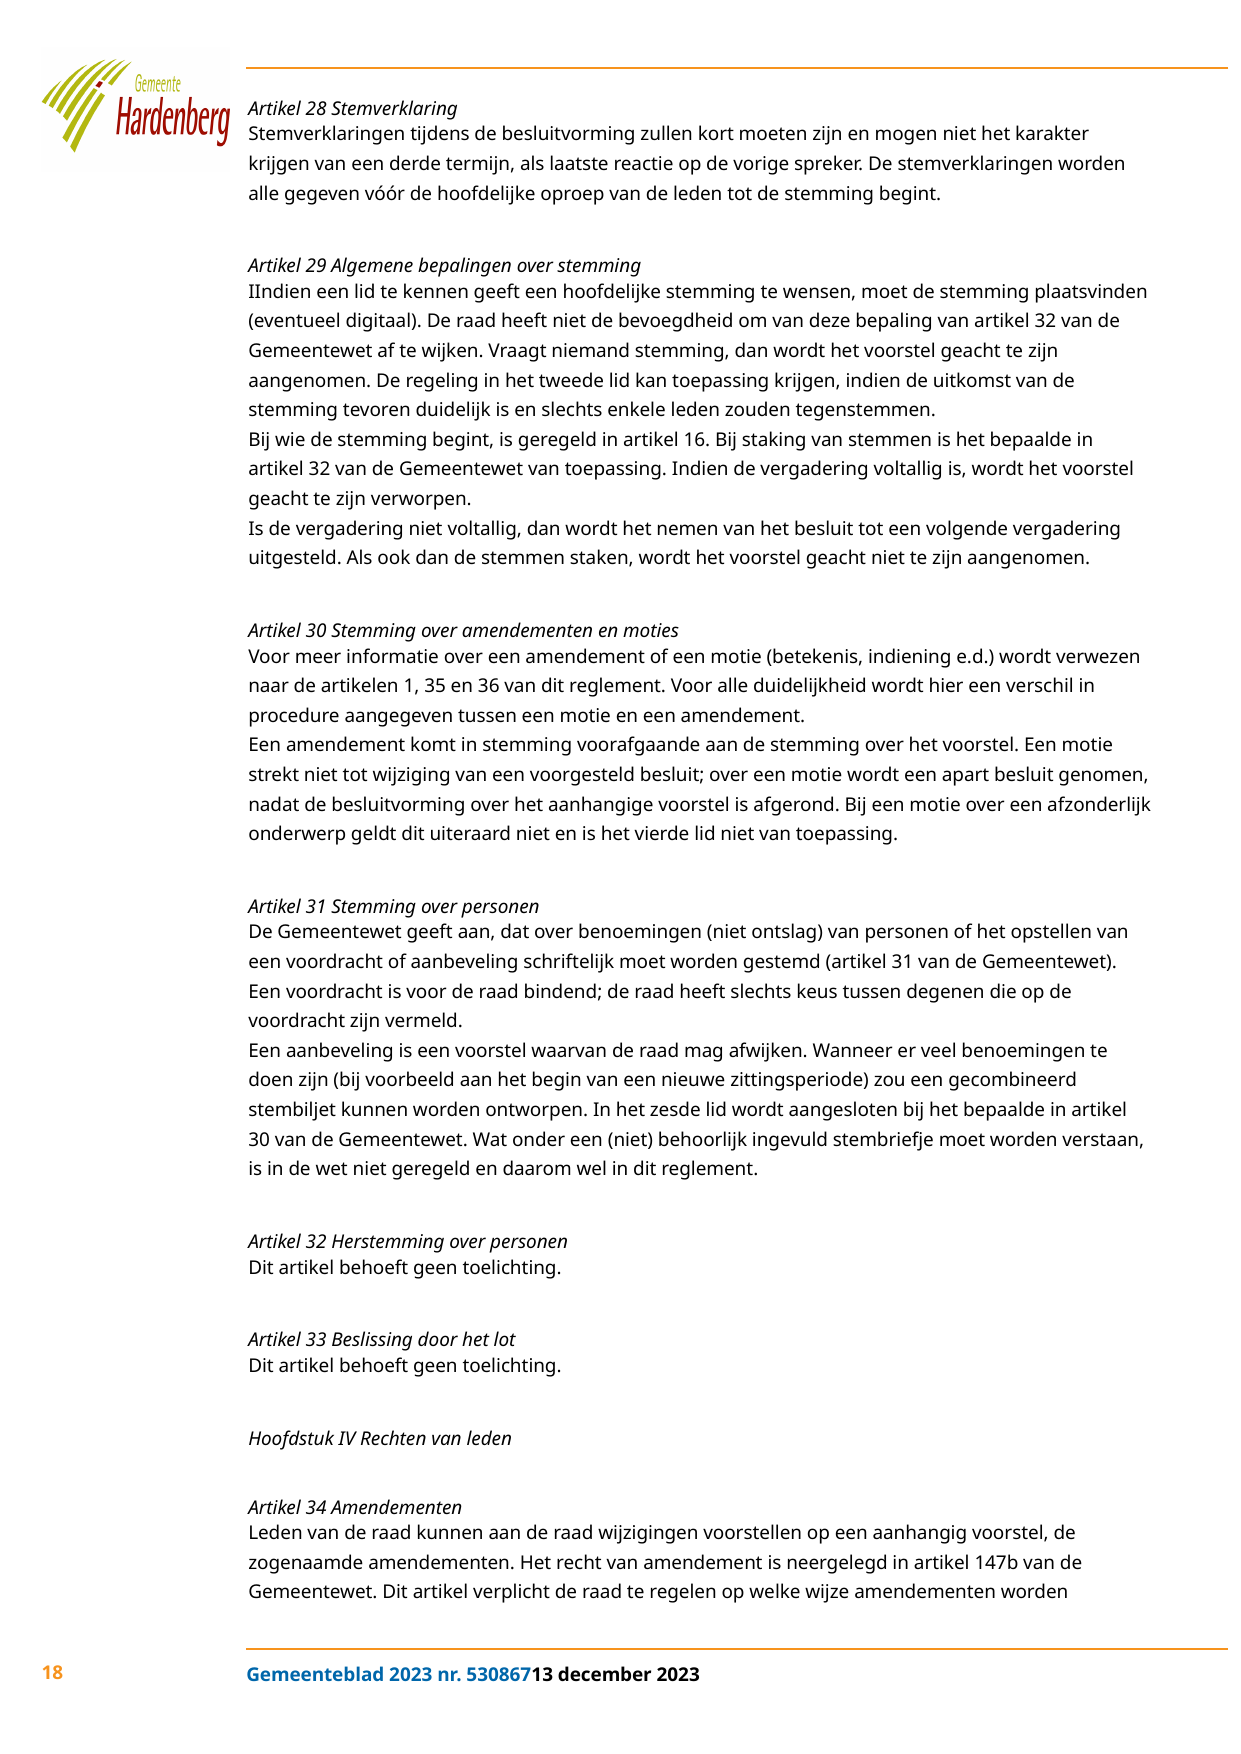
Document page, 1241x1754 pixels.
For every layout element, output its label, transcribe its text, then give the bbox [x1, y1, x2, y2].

text Hoofdstuk IV Rechten van leden [248, 1425, 1152, 1451]
text Artikel 33 Beslissing door het lot [248, 1327, 1152, 1352]
picture [41, 47, 231, 172]
text Een aanbeveling is een voorstel waarvan de raad mag afwijken. Wanneer er veel benoemingen te doen zijn (bij voorbeeld aan het begin van een nieuwe zittingsperiode) zou een gecombineerd stembiljet kunnen worden ontworpen. In het zesde lid wordt aangesloten bij het bepaalde in artikel 30 van de Gemeentewet. Wat onder een (niet) behoorlijk ingevuld stembriefje moet worden verstaan, is in de wet niet geregeld en daarom wel in dit reglement. [248, 1037, 1152, 1181]
text Artikel 28 Stemverklaring [248, 95, 1152, 121]
text Een amendement komt in stemming voorafgaande aan de stemming over het voorstel. Een motie strekt niet tot wijziging van een voorgesteld besluit; over een motie wordt een apart besluit genomen, nadat de besluitvorming over het aanhangige voorstel is afgerond. Bij een motie over een afzonderlijk onderwerp geldt dit uiteraard niet en is het vierde lid niet van toepassing. [248, 732, 1152, 846]
text Stemverklaringen tijdens de besluitvorming zullen kort moeten zijn en mogen niet het karakter krijgen van een derde termijn, als laatste reactie op de vorige spreker. De stemverklaringen worden alle gegeven vóór de hoofdelijke oproep van de leden tot de stemming begint. [248, 121, 1152, 205]
text De Gemeentewet geeft aan, dat over benoemingen (niet ontslag) van personen of het opstellen van een voordracht of aanbeveling schriftelijk moet worden gestemd (artikel 31 van de Gemeentewet). Een voordracht is voor de raad bindend; de raad heeft slechts keus tussen degenen die op de voordracht zijn vermeld. [248, 919, 1152, 1033]
text Bij wie de stemming begint, is geregeld in artikel 16. Bij staking van stemmen is het bepaalde in artikel 32 van de Gemeentewet van toepassing. Indien de vergadering voltallig is, wordt het voorstel geacht te zijn verworpen. [248, 426, 1152, 511]
text Artikel 30 Stemming over amendementen en moties [248, 617, 1152, 643]
text Artikel 31 Stemming over personen [248, 893, 1152, 919]
text Dit artikel behoeft geen toelichting. [248, 1352, 1152, 1378]
text Artikel 32 Herstemming over personen [248, 1228, 1152, 1254]
text Leden van de raad kunnen aan de raad wijzigingen voorstellen op een aanhangig voorstel, de zogenaamde amendementen. Het recht van amendement is neergelegd in artikel 147b van de Gemeentewet. Dit artikel verplicht de raad te regelen op welke wijze amendementen worden [248, 1519, 1152, 1604]
text Dit artikel behoeft geen toelichting. [248, 1254, 1152, 1279]
text Voor meer informatie over een amendement of een motie (betekenis, indiening e.d.) wordt verwezen naar de artikelen 1, 35 en 36 van dit reglement. Voor alle duidelijkheid wordt hier een verschil in procedure aangegeven tussen een motie en een amendement. [248, 643, 1152, 728]
text IIndien een lid te kennen geeft een hoofdelijke stemming te wensen, moet de stemming plaatsvinden (eventueel digitaal). De raad heeft niet de bevoegdheid om van deze bepaling van artikel 32 van de Gemeentewet af te wijken. Vraagt niemand stemming, dan wordt het voorstel geacht te zijn aangenomen. De regeling in het tweede lid kan toepassing krijgen, indien de uitkomst van de stemming tevoren duidelijk is en slechts enkele leden zouden tegenstemmen. [248, 278, 1152, 422]
text Artikel 34 Amendementen [248, 1494, 1152, 1519]
text Is de vergadering niet voltallig, dan wordt het nemen van het besluit tot een volgende vergadering uitgesteld. Als ook dan de stemmen staken, wordt het voorstel geacht niet te zijn aangenomen. [248, 515, 1152, 570]
text Artikel 29 Algemene bepalingen over stemming [248, 252, 1152, 278]
